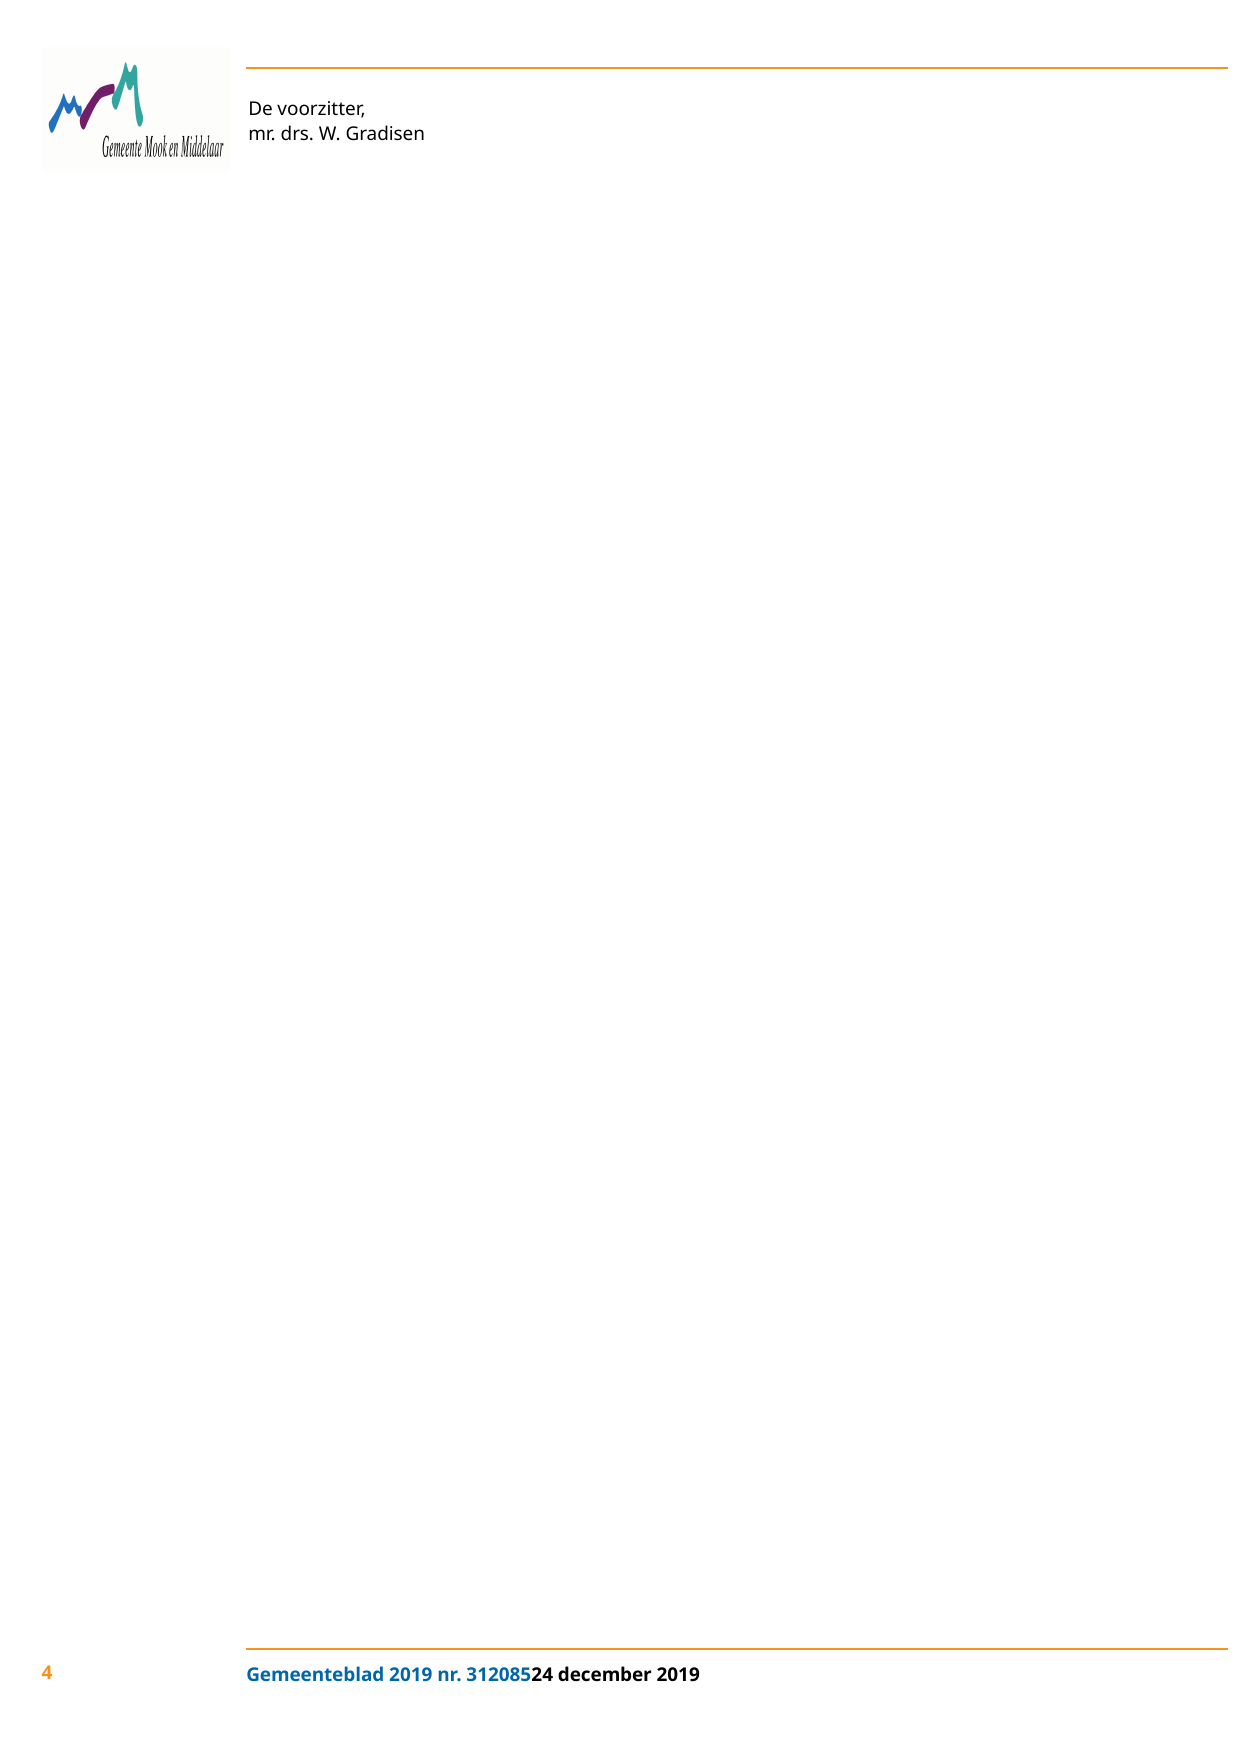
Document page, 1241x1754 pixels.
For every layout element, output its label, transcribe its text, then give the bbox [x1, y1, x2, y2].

text De voorzitter, [248, 95, 1152, 121]
text mr. drs. W. Gradisen [248, 121, 1152, 146]
picture [41, 47, 231, 172]
